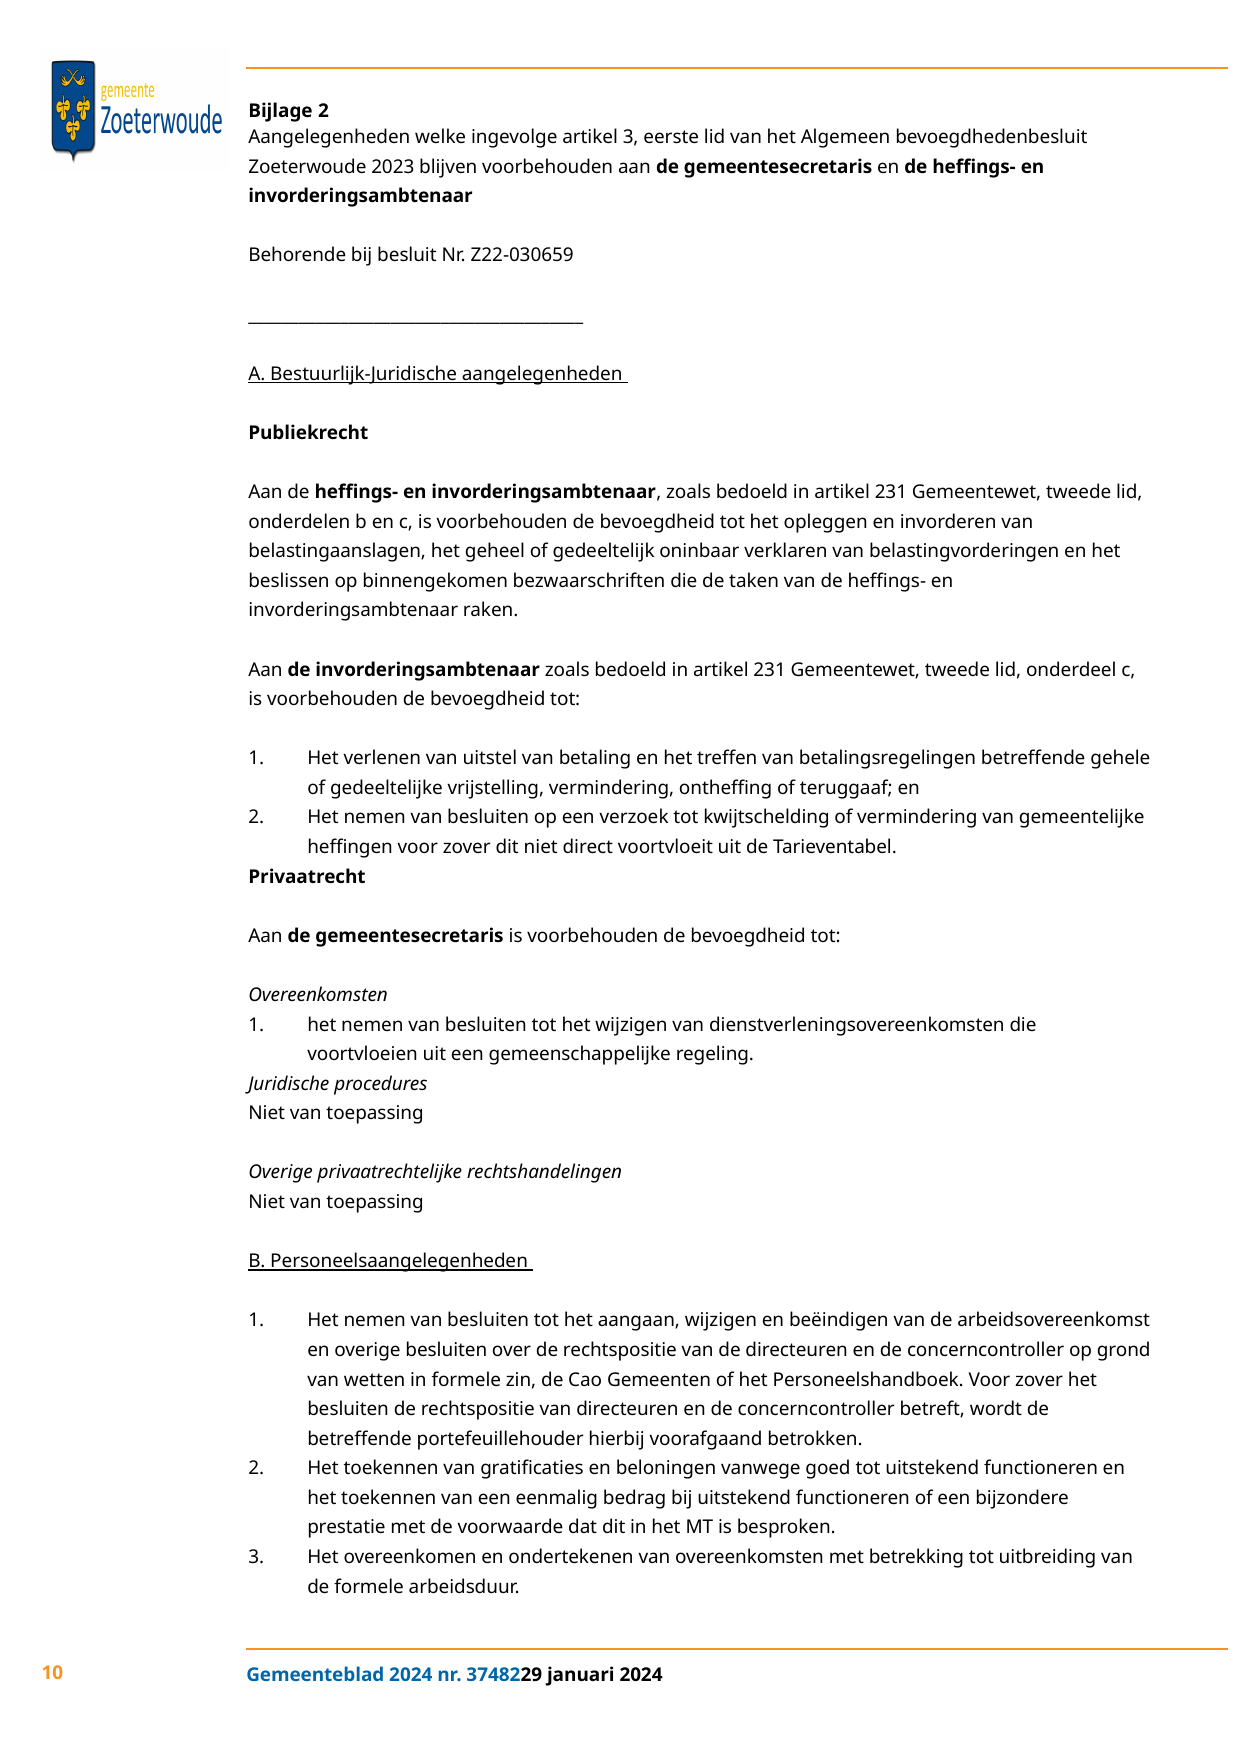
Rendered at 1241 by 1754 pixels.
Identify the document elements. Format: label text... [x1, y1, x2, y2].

text Niet van toepassing [248, 1188, 1152, 1214]
text Overige privaatrechtelijke rechtshandelingen [248, 1159, 1152, 1184]
text Privaatrecht [248, 863, 1152, 889]
text Juridische procedures [248, 1070, 1152, 1096]
text ________________________________________ [248, 301, 1152, 327]
text A. Bestuurlijk-Juridische aangelegenheden [248, 360, 1152, 386]
list Het overeenkomen en ondertekenen van overeenkomsten met betrekking tot uitbreiding van de formele arbeidsduur. [248, 1543, 1152, 1599]
text Bijlage 2 [248, 95, 1152, 123]
text Aan de heffings- en invorderingsambtenaar, zoals bedoeld in artikel 231 Gemeentewet, tweede lid, onderdelen b en c, is voorbehouden de bevoegdheid tot het opleggen en invorderen van belastingaanslagen, het geheel of gedeeltelijk oninbaar verklaren van belastingvorderingen en het beslissen op binnengekomen bezwaarschriften die de taken van de heffings- en invorderingsambtenaar raken. [248, 478, 1152, 622]
list Het nemen van besluiten tot het aangaan, wijzigen en beëindigen van de arbeidsovereenkomst en overige besluiten over de rechtspositie van de directeuren en de concerncontroller op grond van wetten in formele zin, de Cao Gemeenten of het Personeelshandboek. Voor zover het besluiten de rechtspositie van directeuren en de concerncontroller betreft, wordt de betreffende portefeuillehouder hierbij voorafgaand betrokken. [248, 1307, 1152, 1451]
picture [41, 47, 231, 172]
list Het verlenen van uitstel van betaling en het treffen van betalingsregelingen betreffende gehele of gedeeltelijke vrijstelling, vermindering, ontheffing of teruggaaf; en [248, 744, 1152, 800]
list het nemen van besluiten tot het wijzigen van dienstverleningsovereenkomsten die voortvloeien uit een gemeenschappelijke regeling. [248, 1011, 1152, 1066]
text Aangelegenheden welke ingevolge artikel 3, eerste lid van het Algemeen bevoegdhedenbesluit Zoeterwoude 2023 blijven voorbehouden aan de gemeentesecretaris en de heffings- en invorderingsambtenaar [248, 123, 1152, 208]
text Niet van toepassing [248, 1099, 1152, 1125]
text Aan de invorderingsambtenaar zoals bedoeld in artikel 231 Gemeentewet, tweede lid, onderdeel c, is voorbehouden de bevoegdheid tot: [248, 656, 1152, 711]
text Publiekrecht [248, 419, 1152, 445]
text Overeenkomsten [248, 981, 1152, 1007]
text Behorende bij besluit Nr. Z22-030659 [248, 242, 1152, 267]
list Het toekennen van gratificaties en beloningen vanwege goed tot uitstekend functioneren en het toekennen van een eenmalig bedrag bij uitstekend functioneren of een bijzondere prestatie met de voorwaarde dat dit in het MT is besproken. [248, 1454, 1152, 1539]
text B. Personeelsaangelegenheden [248, 1247, 1152, 1273]
list Het nemen van besluiten op een verzoek tot kwijtschelding of vermindering van gemeentelijke heffingen voor zover dit niet direct voortvloeit uit de Tarieventabel. [248, 804, 1152, 859]
text Aan de gemeentesecretaris is voorbehouden de bevoegdheid tot: [248, 922, 1152, 948]
